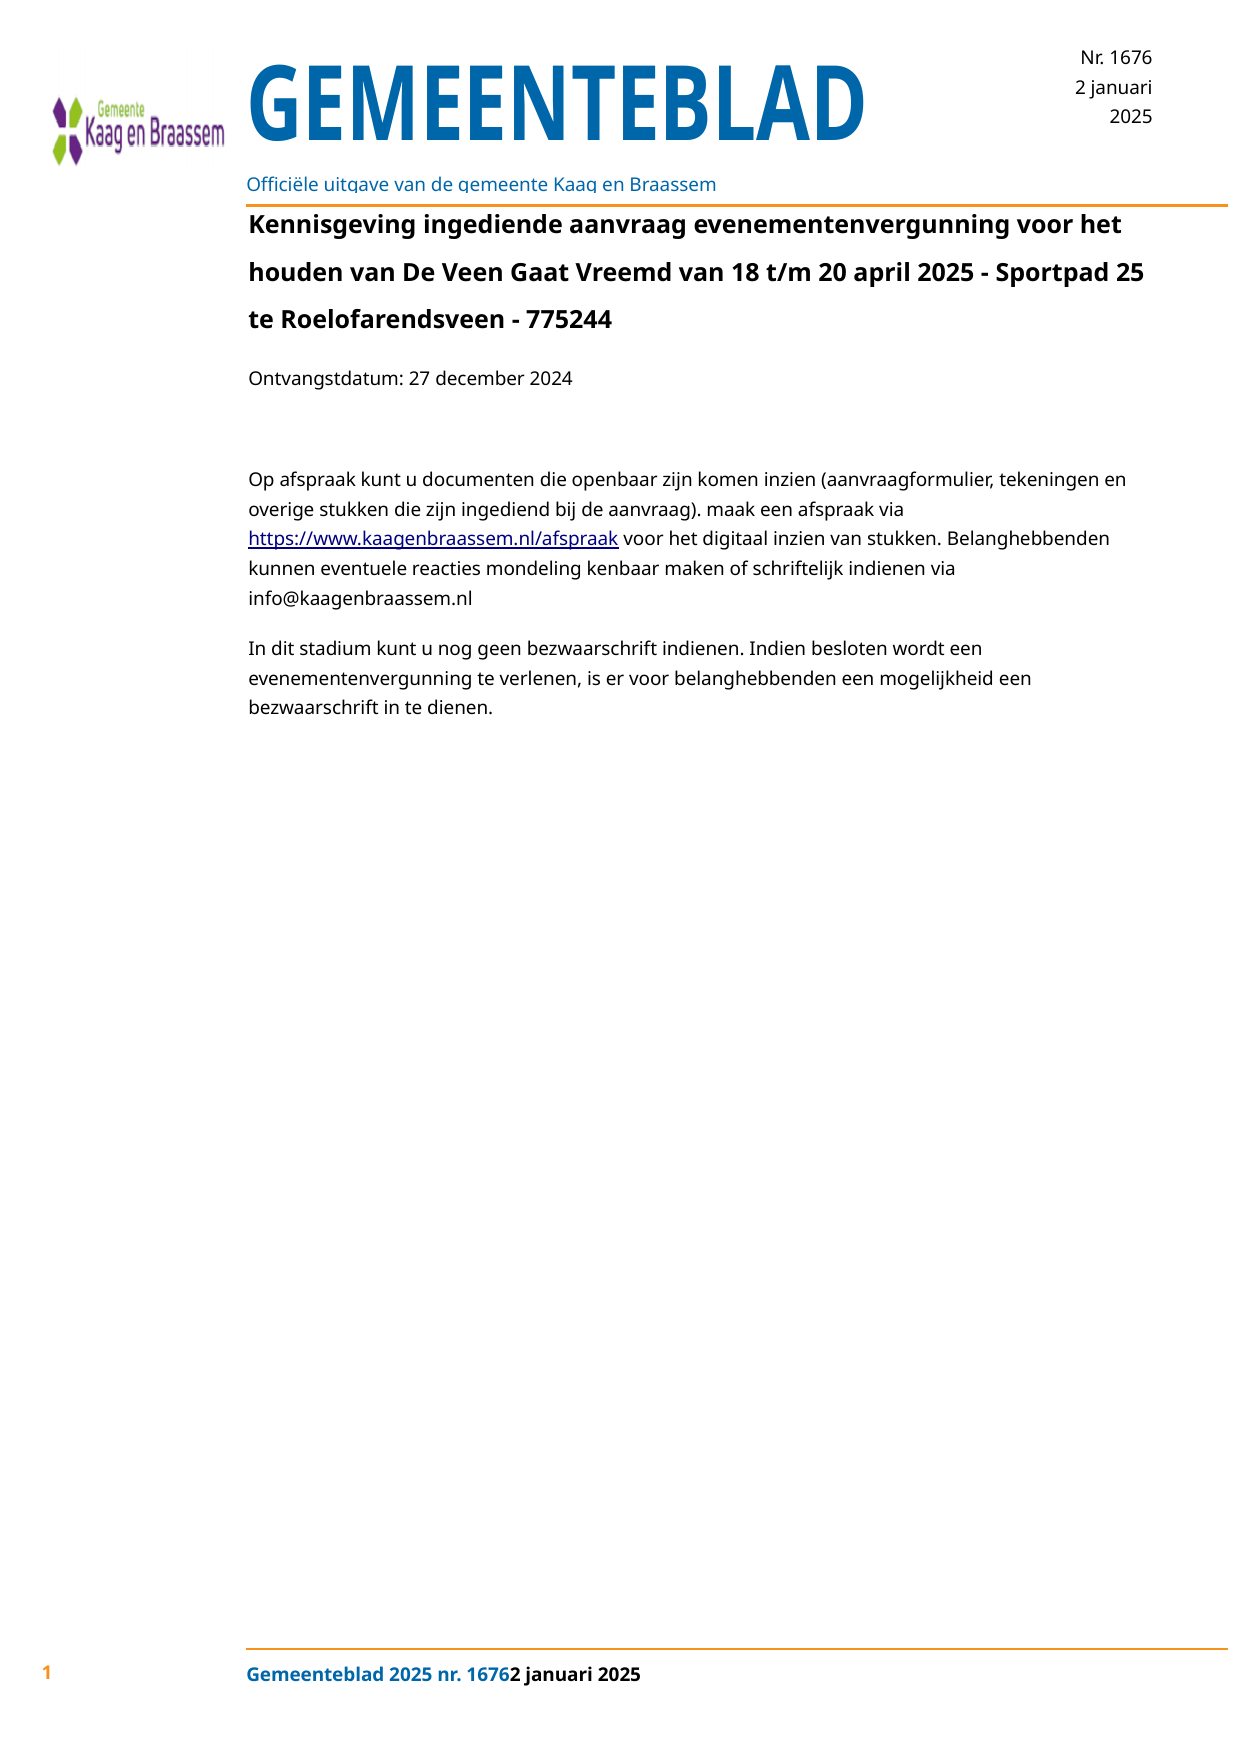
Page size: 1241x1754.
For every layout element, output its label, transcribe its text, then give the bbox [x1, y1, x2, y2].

text In dit stadium kunt u nog geen bezwaarschrift indienen. Indien besloten wordt een evenementenvergunning te verlenen, is er voor belanghebbenden een mogelijkheid een bezwaarschrift in te dienen. [248, 635, 1152, 720]
text Ontvangstdatum: 27 december 2024 [248, 366, 1152, 391]
text Op afspraak kunt u documenten die openbaar zijn komen inzien (aanvraagformulier, tekeningen en overige stukken die zijn ingediend bij de aanvraag). maak een afspraak via https://www.kaagenbraassem.nl/afspraak voor het digitaal inzien van stukken. Belanghebbenden kunnen eventuele reacties mondeling kenbaar maken of schriftelijk indienen via info@kaagenbraassem.nl [248, 466, 1152, 610]
text Kennisgeving ingediende aanvraag evenementenvergunning voor het houden van De Veen Gaat Vreemd van 18 t/m 20 april 2025 - Sportpad 25 te Roelofarendsveen - 775244 [248, 207, 1152, 336]
picture [41, 47, 231, 172]
